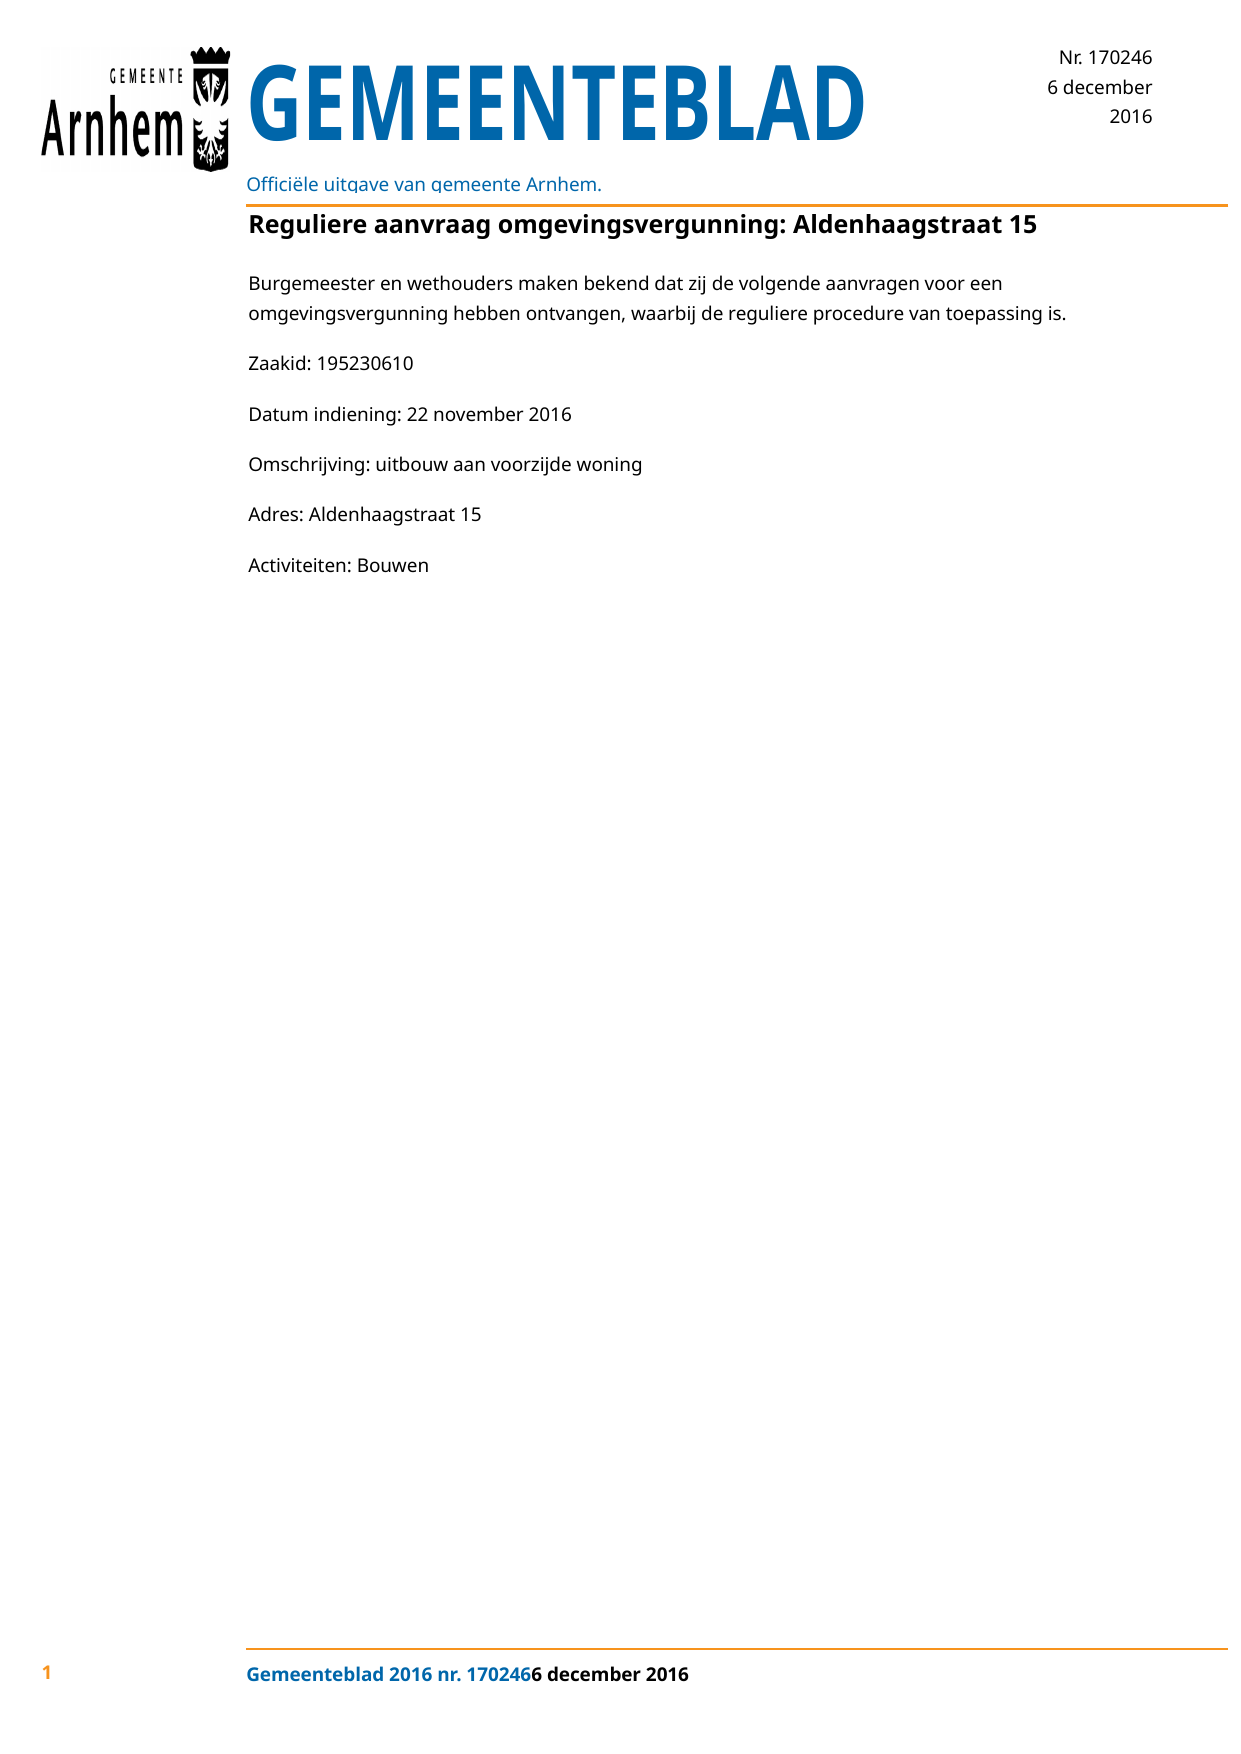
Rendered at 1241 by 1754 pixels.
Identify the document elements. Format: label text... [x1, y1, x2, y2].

text Omschrijving: uitbouw aan voorzijde woning [248, 451, 1152, 477]
text Zaakid: 195230610 [248, 350, 1152, 376]
text Activiteiten: Bouwen [248, 552, 1152, 578]
text Adres: Aldenhaagstraat 15 [248, 502, 1152, 527]
text Datum indiening: 22 november 2016 [248, 401, 1152, 426]
text Reguliere aanvraag omgevingsvergunning: Aldenhaagstraat 15 [248, 207, 1152, 241]
picture [41, 47, 231, 172]
text Burgemeester en wethouders maken bekend dat zij de volgende aanvragen voor een omgevingsvergunning hebben ontvangen, waarbij de reguliere procedure van toepassing is. [248, 270, 1152, 326]
